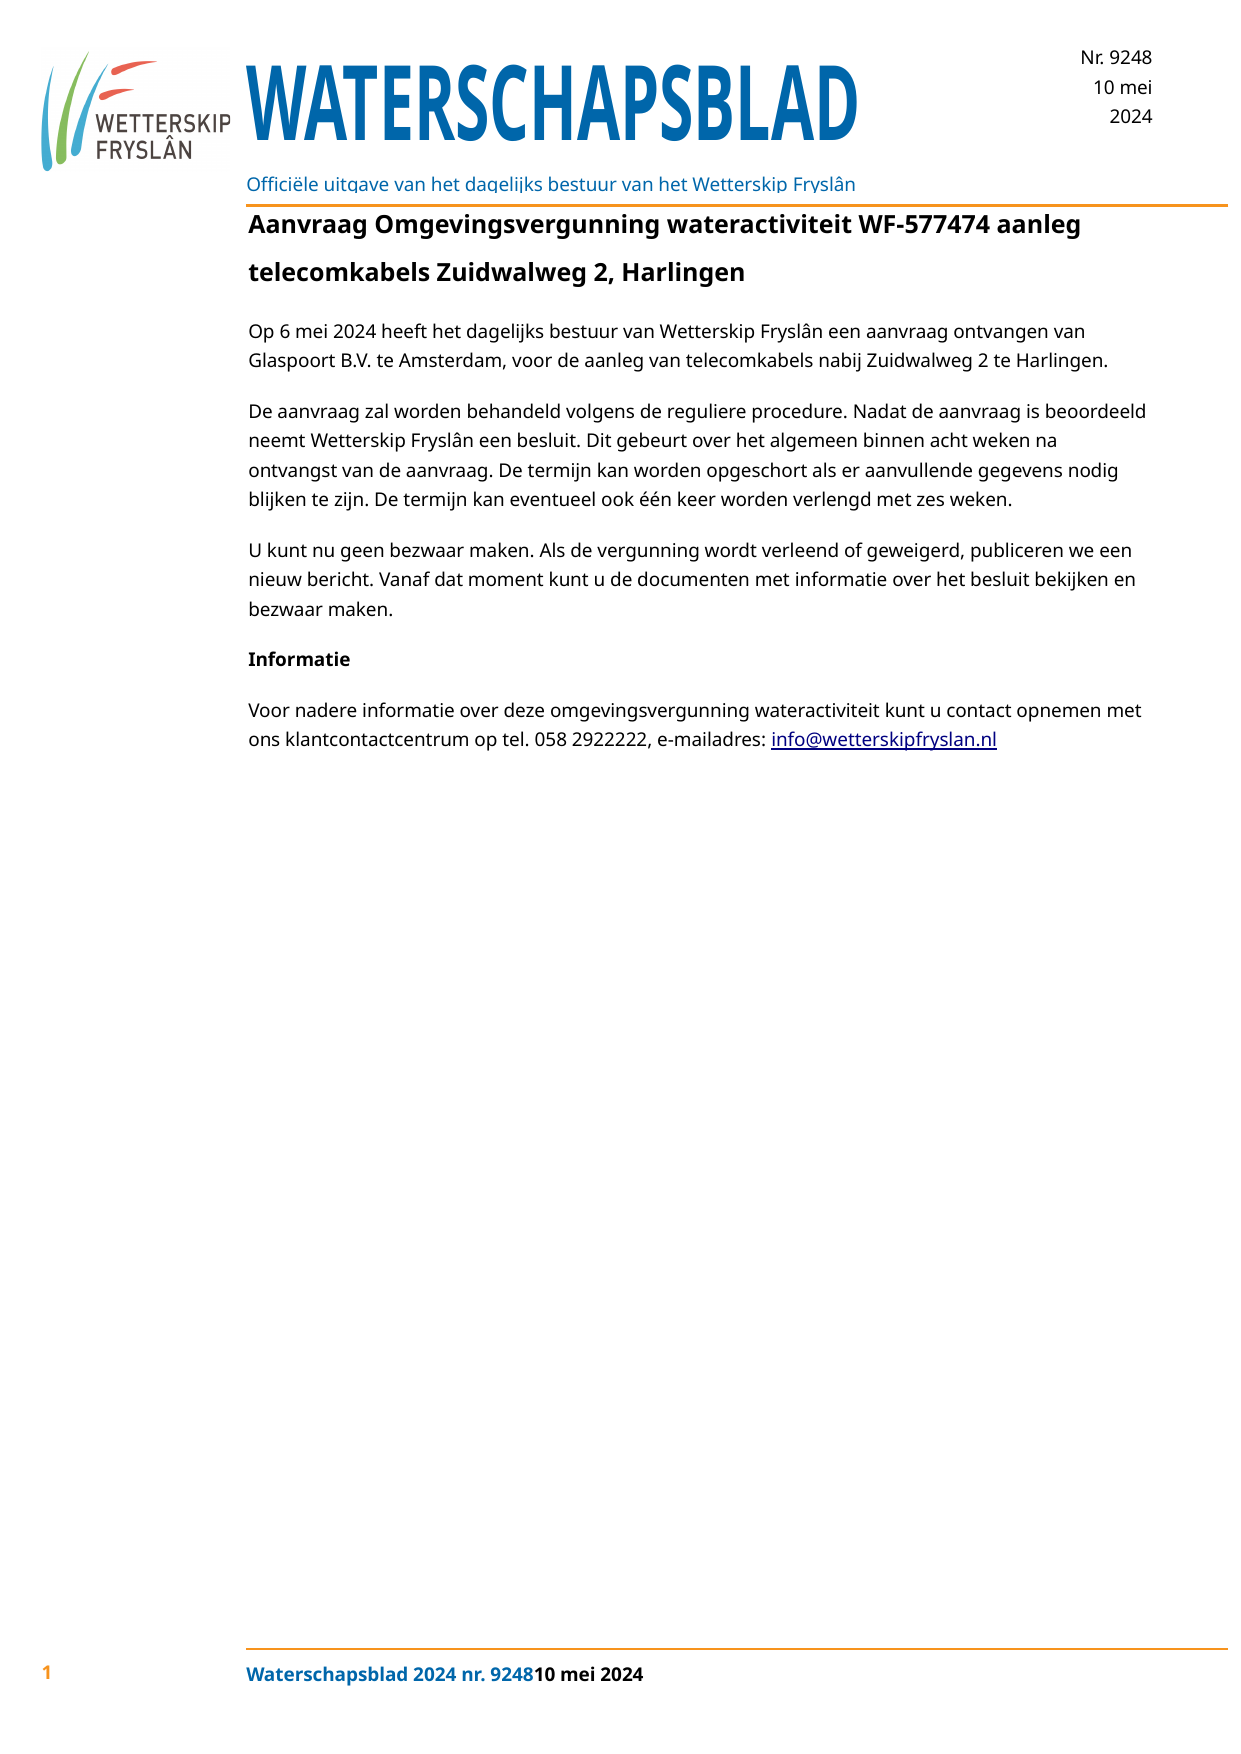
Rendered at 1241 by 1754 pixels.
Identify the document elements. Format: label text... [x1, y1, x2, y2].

text Informatie [248, 647, 1152, 672]
text Aanvraag Omgevingsvergunning wateractiviteit WF-577474 aanleg telecomkabels Zuidwalweg 2, Harlingen [248, 207, 1152, 288]
text U kunt nu geen bezwaar maken. Als de vergunning wordt verleend of geweigerd, publiceren we een nieuw bericht. Vanaf dat moment kunt u de documenten met informatie over het besluit bekijken en bezwaar maken. [248, 537, 1152, 622]
text De aanvraag zal worden behandeld volgens de reguliere procedure. Nadat de aanvraag is beoordeeld neemt Wetterskip Fryslân een besluit. Dit gebeurt over het algemeen binnen acht weken na ontvangst van de aanvraag. De termijn kan worden opgeschort als er aanvullende gegevens nodig blijken te zijn. De termijn kan eventueel ook één keer worden verlengd met zes weken. [248, 398, 1152, 512]
text Voor nadere informatie over deze omgevingsvergunning wateractiviteit kunt u contact opnemen met ons klantcontactcentrum op tel. 058 2922222, e-mailadres: info@wetterskipfryslan.nl [248, 697, 1152, 752]
picture [41, 47, 231, 172]
text Op 6 mei 2024 heeft het dagelijks bestuur van Wetterskip Fryslân een aanvraag ontvangen van Glaspoort B.V. te Amsterdam, voor de aanleg van telecomkabels nabij Zuidwalweg 2 te Harlingen. [248, 318, 1152, 373]
